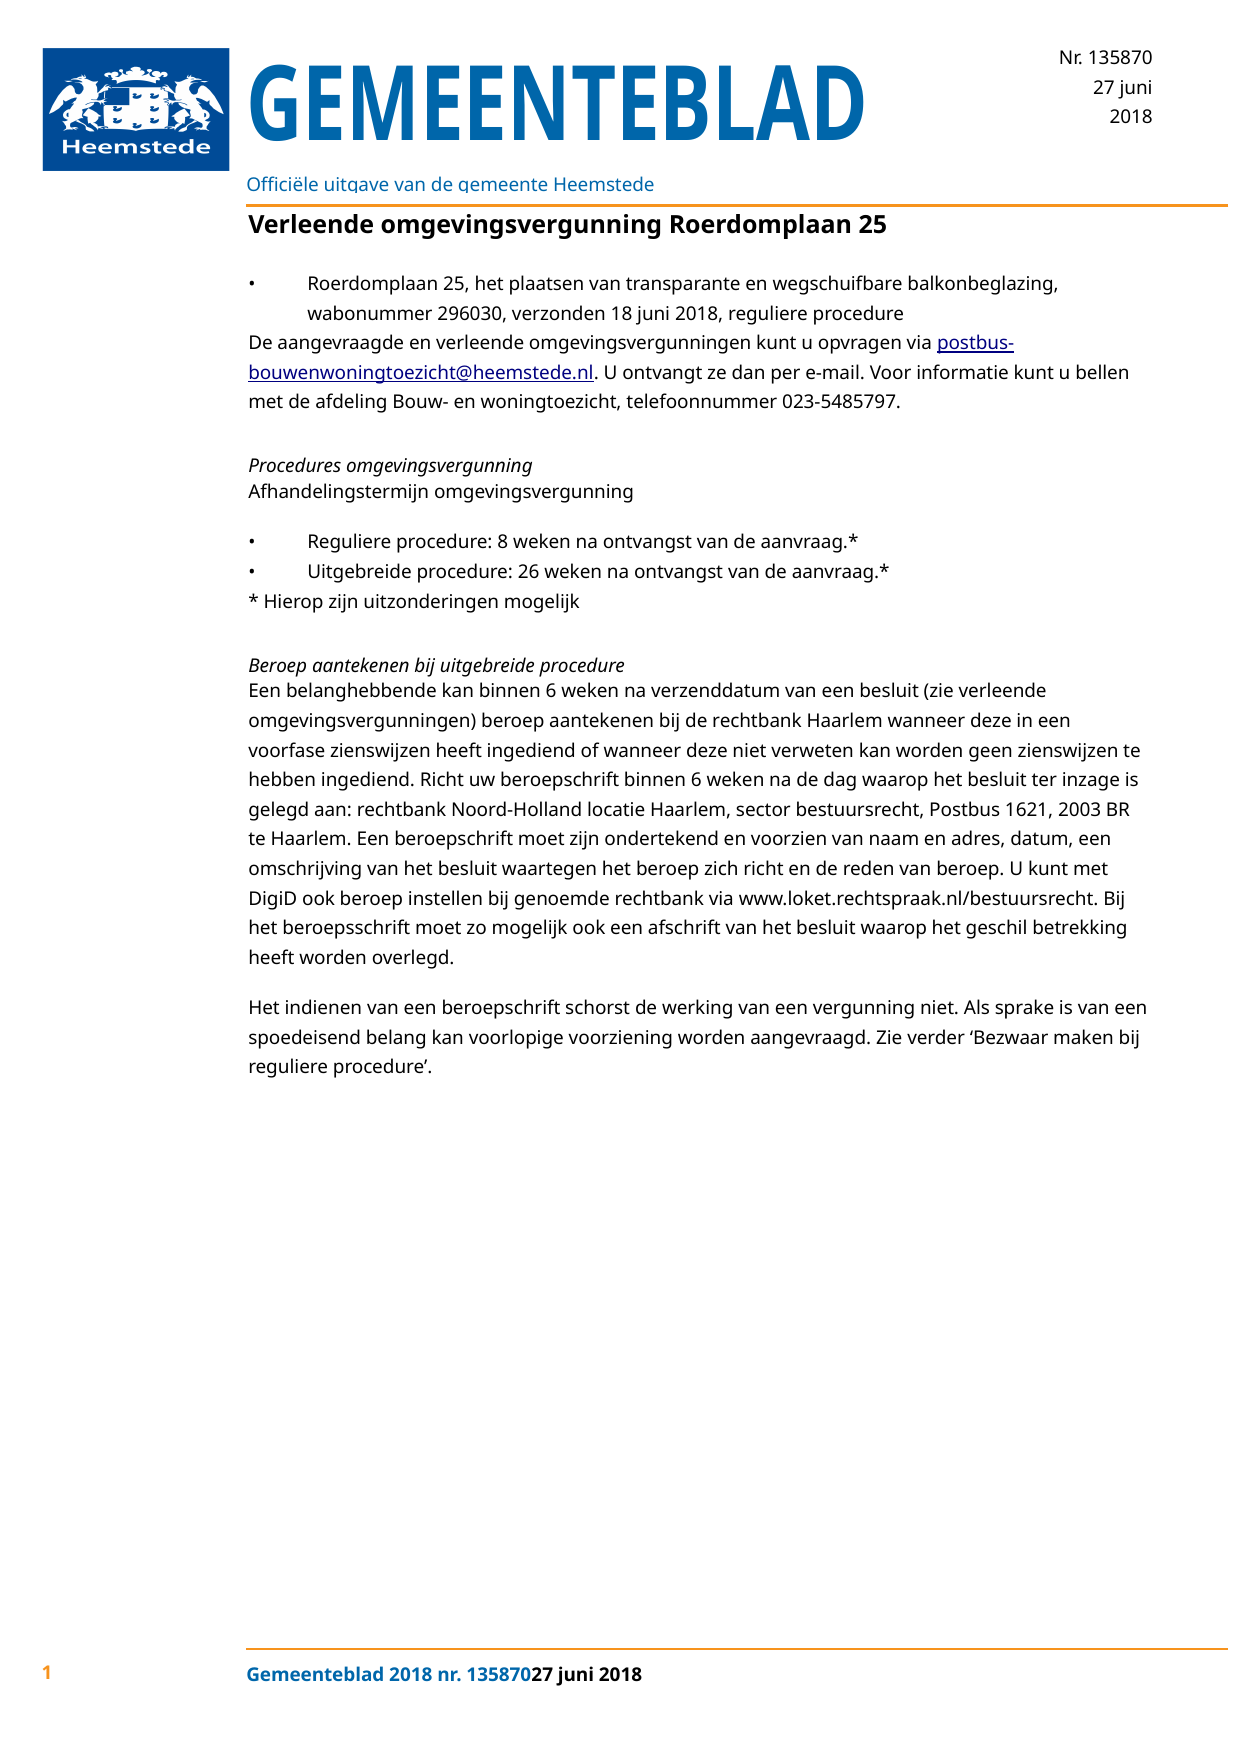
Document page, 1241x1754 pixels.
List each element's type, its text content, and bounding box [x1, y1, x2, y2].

list Reguliere procedure: 8 weken na ontvangst van de aanvraag.* [248, 529, 1152, 554]
text * Hierop zijn uitzonderingen mogelijk [248, 588, 1152, 614]
text Afhandelingstermijn omgevingsvergunning [248, 478, 1152, 504]
text Verleende omgevingsvergunning Roerdomplaan 25 [248, 207, 1152, 241]
text Het indienen van een beroepschrift schorst de werking van een vergunning niet. Als sprake is van een spoedeisend belang kan voorlopige voorziening worden aangevraagd. Zie verder ‘Bezwaar maken bij reguliere procedure’. [248, 994, 1152, 1079]
text De aangevraagde en verleende omgevingsvergunningen kunt u opvragen via postbus-bouwenwoningtoezicht@heemstede.nl. U ontvangt ze dan per e-mail. Voor informatie kunt u bellen met de afdeling Bouw- en woningtoezicht, telefoonnummer 023-5485797. [248, 329, 1152, 414]
text Procedures omgevingsvergunning [248, 453, 1152, 478]
text Een belanghebbende kan binnen 6 weken na verzenddatum van een besluit (zie verleende omgevingsvergunningen) beroep aantekenen bij de rechtbank Haarlem wanneer deze in een voorfase zienswijzen heeft ingediend of wanneer deze niet verweten kan worden geen zienswijzen te hebben ingediend. Richt uw beroepschrift binnen 6 weken na de dag waarop het besluit ter inzage is gelegd aan: rechtbank Noord-Holland locatie Haarlem, sector bestuursrecht, Postbus 1621, 2003 BR te Haarlem. Een beroepschrift moet zijn ondertekend en voorzien van naam en adres, datum, een omschrijving van het besluit waartegen het beroep zich richt en de reden van beroep. U kunt met DigiD ook beroep instellen bij genoemde rechtbank via www.loket.rechtspraak.nl/bestuursrecht. Bij het beroepsschrift moet zo mogelijk ook een afschrift van het besluit waarop het geschil betrekking heeft worden overlegd. [248, 678, 1152, 969]
picture [41, 47, 231, 172]
text Beroep aantekenen bij uitgebreide procedure [248, 652, 1152, 678]
list Uitgebreide procedure: 26 weken na ontvangst van de aanvraag.* [248, 558, 1152, 584]
list Roerdomplaan 25, het plaatsen van transparante en wegschuifbare balkonbeglazing, wabonummer 296030, verzonden 18 juni 2018, reguliere procedure [248, 270, 1152, 326]
